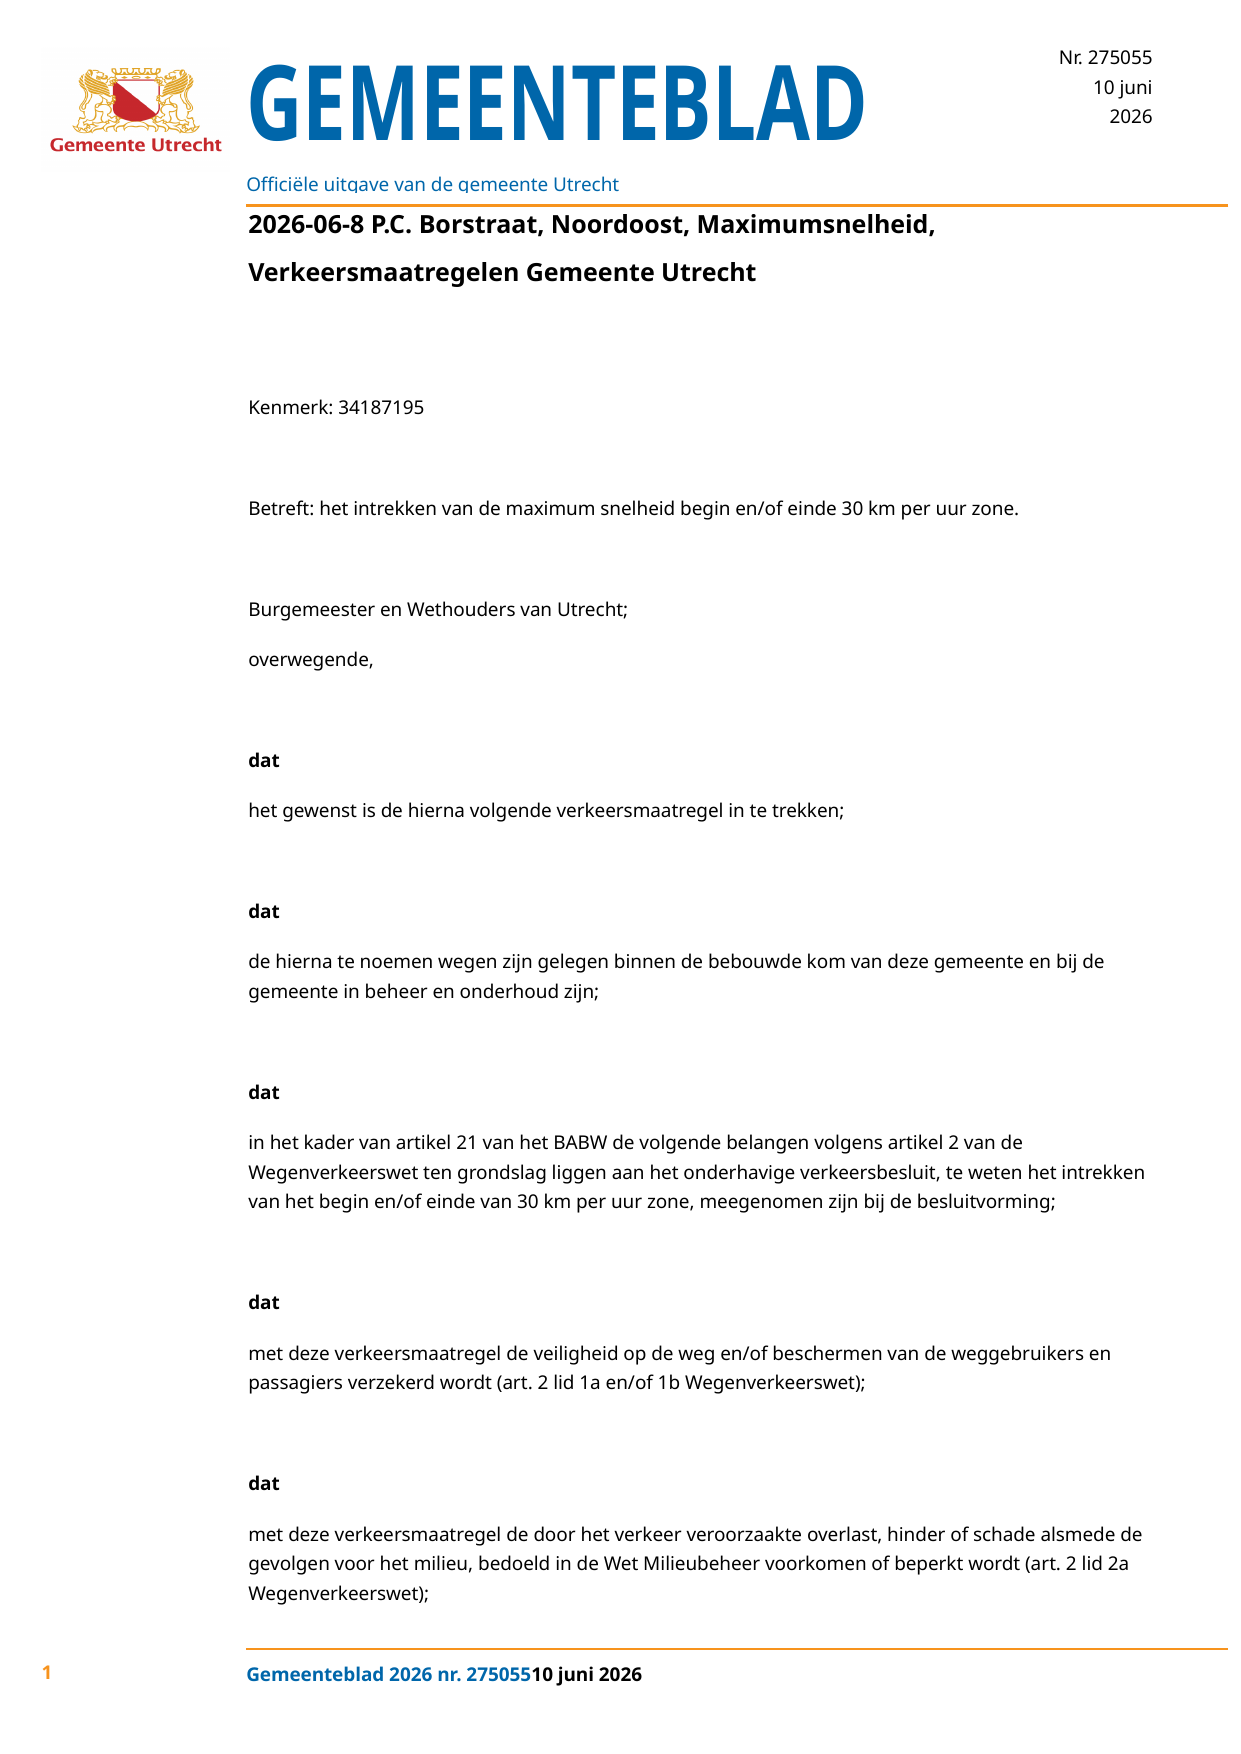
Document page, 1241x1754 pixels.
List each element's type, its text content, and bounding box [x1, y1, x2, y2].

text Kenmerk: 34187195 [248, 394, 1152, 420]
text Burgemeester en Wethouders van Utrecht; [248, 596, 1152, 621]
text met deze verkeersmaatregel de veiligheid op de weg en/of beschermen van de weggebruikers en passagiers verzekerd wordt (art. 2 lid 1a en/of 1b Wegenverkeerswet); [248, 1340, 1152, 1395]
text dat [248, 1470, 1152, 1496]
text in het kader van artikel 21 van het BABW de volgende belangen volgens artikel 2 van de Wegenverkeerswet ten grondslag liggen aan het onderhavige verkeersbesluit, te weten het intrekken van het begin en/of einde van 30 km per uur zone, meegenomen zijn bij de besluitvorming; [248, 1129, 1152, 1214]
text dat [248, 1079, 1152, 1105]
picture [41, 47, 231, 172]
text Betreft: het intrekken van de maximum snelheid begin en/of einde 30 km per uur zone. [248, 495, 1152, 521]
text het gewenst is de hierna volgende verkeersmaatregel in te trekken; [248, 797, 1152, 823]
text met deze verkeersmaatregel de door het verkeer veroorzaakte overlast, hinder of schade alsmede de gevolgen voor het milieu, bedoeld in de Wet Milieubeheer voorkomen of beperkt wordt (art. 2 lid 2a Wegenverkeerswet); [248, 1521, 1152, 1606]
text dat [248, 1289, 1152, 1315]
text 2026-06-8 P.C. Borstraat, Noordoost, Maximumsnelheid, Verkeersmaatregelen Gemeente Utrecht [248, 207, 1152, 288]
text dat [248, 898, 1152, 924]
text dat [248, 747, 1152, 773]
text de hierna te noemen wegen zijn gelegen binnen de bebouwde kom van deze gemeente en bij de gemeente in beheer en onderhoud zijn; [248, 949, 1152, 1004]
text overwegende, [248, 646, 1152, 672]
